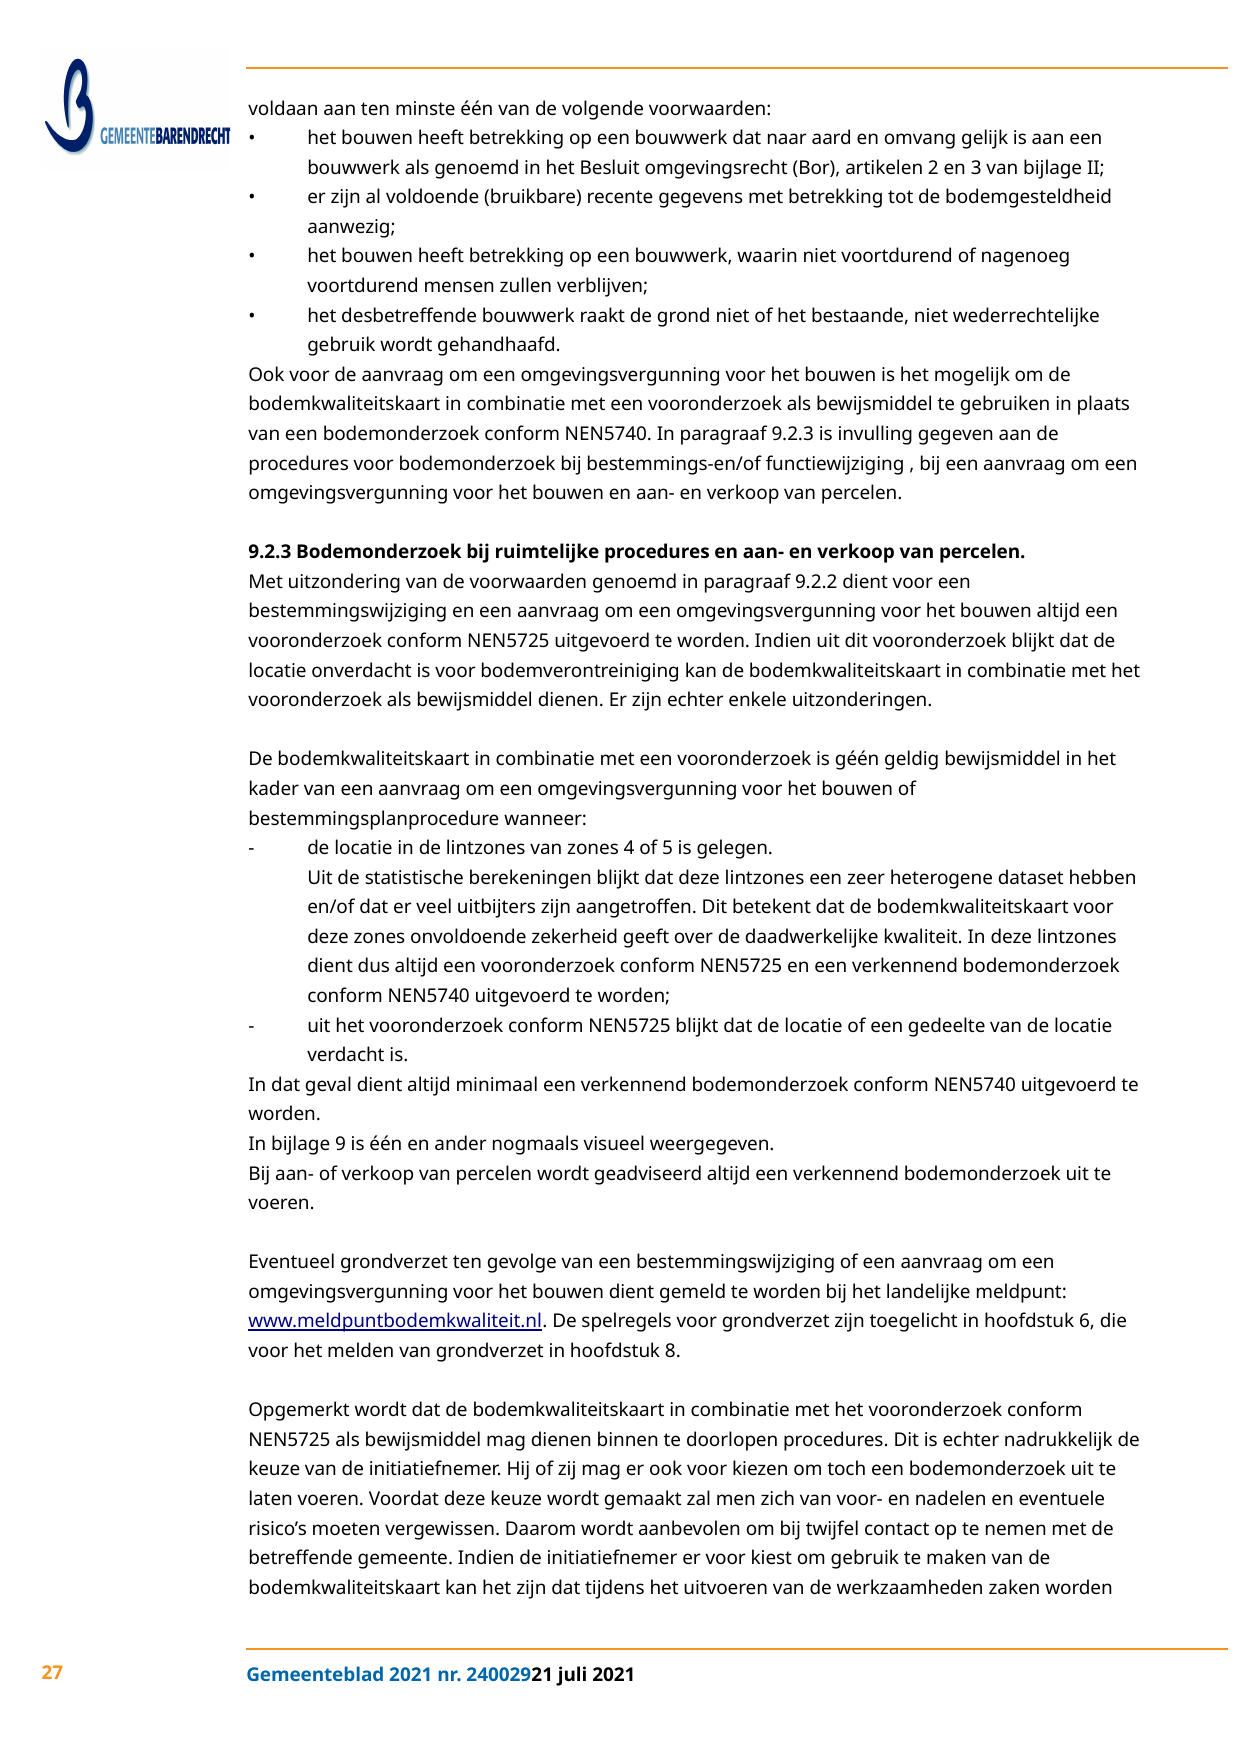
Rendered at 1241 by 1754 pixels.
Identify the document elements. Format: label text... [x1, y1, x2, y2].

text bodemkwaliteitskaart in combinatie met een vooronderzoek als bewijsmiddel te gebruiken in plaats van een bodemonderzoek conform NEN5740. In paragraaf 9.2.3 is invulling gegeven aan de procedures voor bodemonderzoek bij bestemmings-en/of functiewijziging , bij een aanvraag om een omgevingsvergunning voor het bouwen en aan- en verkoop van percelen. [248, 391, 1152, 505]
list de locatie in de lintzones van zones 4 of 5 is gelegen. [248, 834, 1152, 860]
text Eventueel grondverzet ten gevolge van een bestemmingswijziging of een aanvraag om een omgevingsvergunning voor het bouwen dient gemeld te worden bij het landelijke meldpunt: www.meldpuntbodemkwaliteit.nl. De spelregels voor grondverzet zijn toegelicht in hoofdstuk 6, die voor het melden van grondverzet in hoofdstuk 8. [248, 1248, 1152, 1363]
text voldaan aan ten minste één van de volgende voorwaarden: [248, 95, 1152, 121]
list het bouwen heeft betrekking op een bouwwerk dat naar aard en omvang gelijk is aan een bouwwerk als genoemd in het Besluit omgevingsrecht (Bor), artikelen 2 en 3 van bijlage II; [248, 124, 1152, 180]
text In bijlage 9 is één en ander nogmaals visueel weergegeven. [248, 1130, 1152, 1156]
list Uit de statistische berekeningen blijkt dat deze lintzones een zeer heterogene dataset hebben en/of dat er veel uitbijters zijn aangetroffen. Dit betekent dat de bodemkwaliteitskaart voor deze zones onvoldoende zekerheid geeft over de daadwerkelijke kwaliteit. In deze lintzones dient dus altijd een vooronderzoek conform NEN5725 en een verkennend bodemonderzoek conform NEN5740 uitgevoerd te worden; [248, 864, 1152, 1008]
text 9.2.3 Bodemonderzoek bij ruimtelijke procedures en aan- en verkoop van percelen. [248, 538, 1152, 564]
list het desbetreffende bouwwerk raakt de grond niet of het bestaande, niet wederrechtelijke gebruik wordt gehandhaafd. [248, 302, 1152, 357]
list het bouwen heeft betrekking op een bouwwerk, waarin niet voortdurend of nagenoeg voortdurend mensen zullen verblijven; [248, 243, 1152, 298]
text Met uitzondering van de voorwaarden genoemd in paragraaf 9.2.2 dient voor een bestemmingswijziging en een aanvraag om een omgevingsvergunning voor het bouwen altijd een vooronderzoek conform NEN5725 uitgevoerd te worden. Indien uit dit vooronderzoek blijkt dat de locatie onverdacht is voor bodemverontreiniging kan de bodemkwaliteitskaart in combinatie met het vooronderzoek als bewijsmiddel dienen. Er zijn echter enkele uitzonderingen. [248, 568, 1152, 712]
list er zijn al voldoende (bruikbare) recente gegevens met betrekking tot de bodemgesteldheid aanwezig; [248, 183, 1152, 239]
text Bij aan- of verkoop van percelen wordt geadviseerd altijd een verkennend bodemonderzoek uit te voeren. [248, 1160, 1152, 1215]
text Opgemerkt wordt dat de bodemkwaliteitskaart in combinatie met het vooronderzoek conform NEN5725 als bewijsmiddel mag dienen binnen te doorlopen procedures. Dit is echter nadrukkelijk de keuze van de initiatiefnemer. Hij of zij mag er ook voor kiezen om toch een bodemonderzoek uit te laten voeren. Voordat deze keuze wordt gemaakt zal men zich van voor- en nadelen en eventuele risico’s moeten vergewissen. Daarom wordt aanbevolen om bij twijfel contact op te nemen met de betreffende gemeente. Indien de initiatiefnemer er voor kiest om gebruik te maken van de bodemkwaliteitskaart kan het zijn dat tijdens het uitvoeren van de werkzaamheden zaken worden [248, 1396, 1152, 1600]
text Ook voor de aanvraag om een omgevingsvergunning voor het bouwen is het mogelijk om de [248, 361, 1152, 387]
text De bodemkwaliteitskaart in combinatie met een vooronderzoek is géén geldig bewijsmiddel in het kader van een aanvraag om een omgevingsvergunning voor het bouwen of bestemmingsplanprocedure wanneer: [248, 746, 1152, 831]
picture [41, 47, 231, 172]
text In dat geval dient altijd minimaal een verkennend bodemonderzoek conform NEN5740 uitgevoerd te worden. [248, 1071, 1152, 1126]
list uit het vooronderzoek conform NEN5725 blijkt dat de locatie of een gedeelte van de locatie verdacht is. [248, 1012, 1152, 1067]
